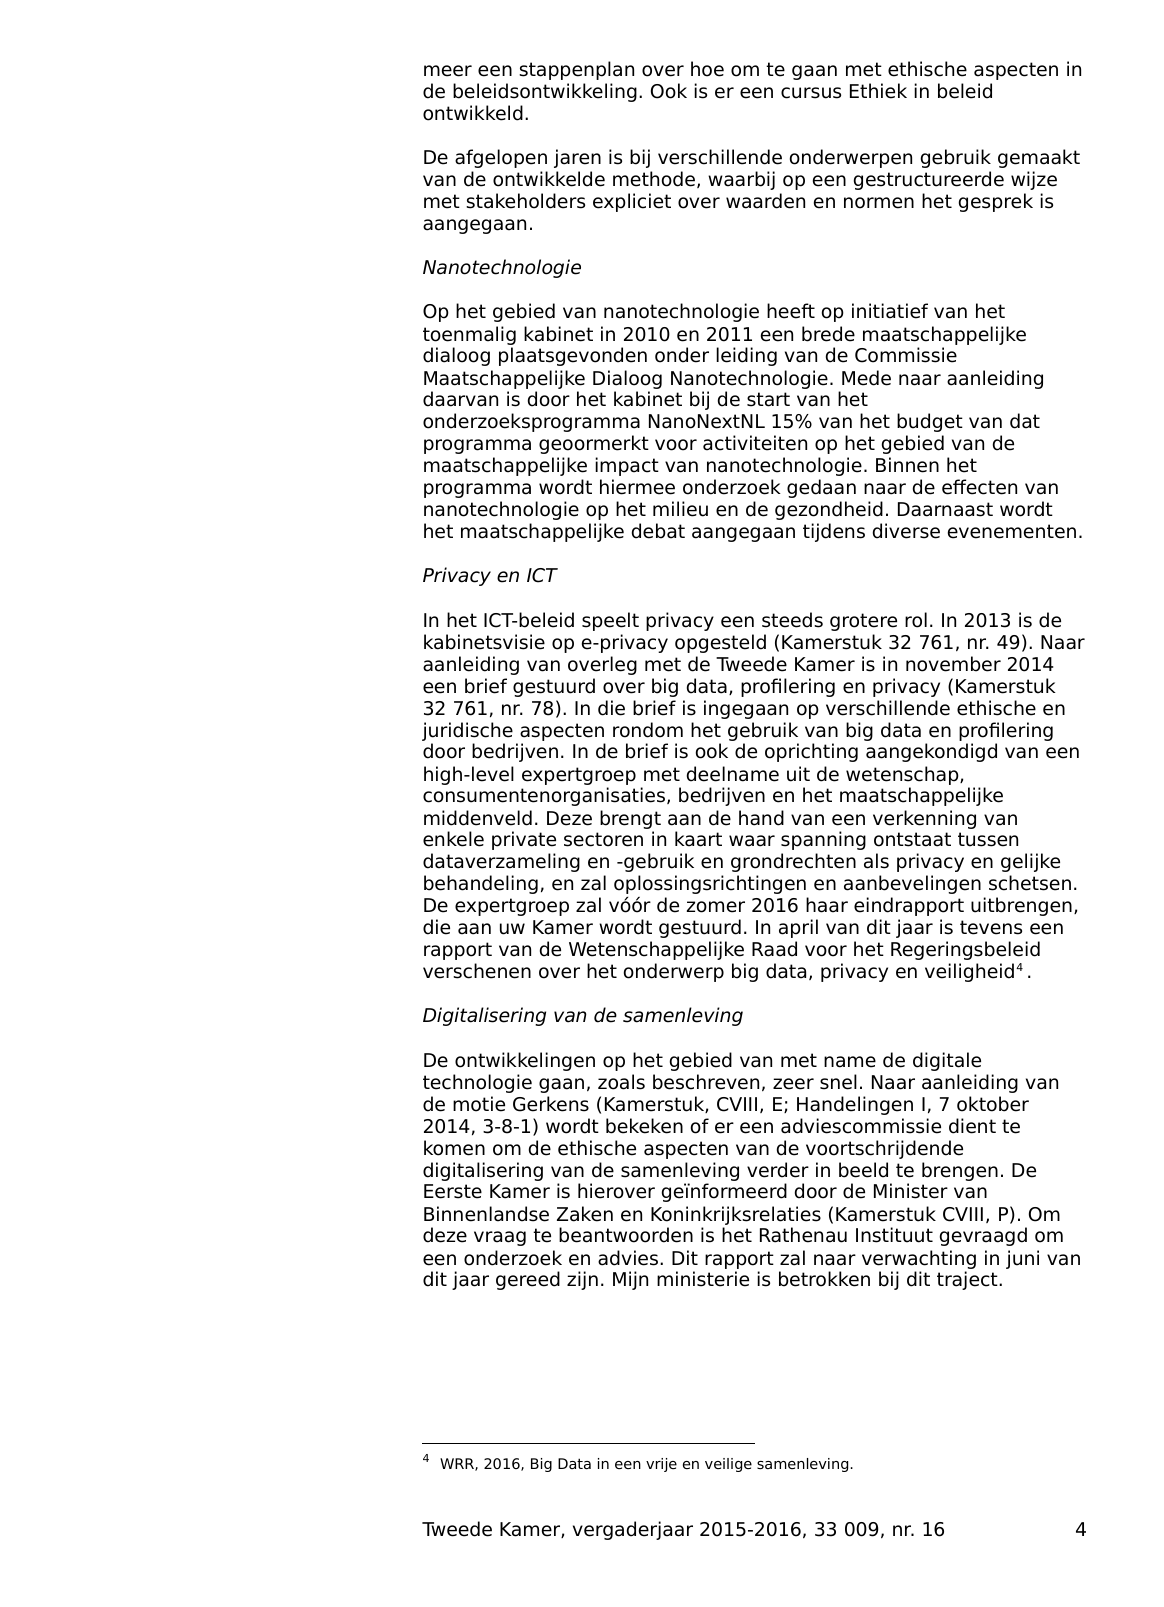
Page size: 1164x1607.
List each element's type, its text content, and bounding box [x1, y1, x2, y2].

subtitle Privacy en ICT [422, 565, 1087, 587]
text De ontwikkelingen op het gebied van met name de digitale technologie gaan, zoals beschreven, zeer snel. Naar aanleiding van de motie Gerkens (Kamerstuk, CVIII, E; Handelingen I, 7 oktober 2014, 3-8-1) wordt bekeken of er een adviescommissie dient te komen om de ethische aspecten van de voortschrijdende digitalisering van de samenleving verder in beeld te brengen. De Eerste Kamer is hierover geïnformeerd door de Minister van Binnenlandse Zaken en Koninkrijksrelaties (Kamerstuk CVIII, P). Om deze vraag te beantwoorden is het Rathenau Instituut gevraagd om een onderzoek en advies. Dit rapport zal naar verwachting in juni van dit jaar gereed zijn. Mijn ministerie is betrokken bij dit traject. [422, 1049, 1087, 1291]
text WRR, 2016, Big Data in een vrije en veilige samenleving. [422, 1452, 1087, 1474]
subtitle Digitalisering van de samenleving [422, 1005, 1087, 1027]
text Op het gebied van nanotechnologie heeft op initiatief van het toenmalig kabinet in 2010 en 2011 een brede maatschappelijke dialoog plaatsgevonden onder leiding van de Commissie Maatschappelijke Dialoog Nanotechnologie. Mede naar aanleiding daarvan is door het kabinet bij de start van het onderzoeksprogramma NanoNextNL 15% van het budget van dat programma geoormerkt voor activiteiten op het gebied van de maatschappelijke impact van nanotechnologie. Binnen het programma wordt hiermee onderzoek gedaan naar de effecten van nanotechnologie op het milieu en de gezondheid. Daarnaast wordt het maatschappelijke debat aangegaan tijdens diverse evenementen. [422, 301, 1087, 543]
text meer een stappenplan over hoe om te gaan met ethische aspecten in de beleidsontwikkeling. Ook is er een cursus Ethiek in beleid ontwikkeld. [422, 59, 1087, 125]
text De afgelopen jaren is bij verschillende onderwerpen gebruik gemaakt van de ontwikkelde methode, waarbij op een gestructureerde wijze met stakeholders expliciet over waarden en normen het gesprek is aangegaan. [422, 147, 1087, 235]
subtitle Nanotechnologie [422, 257, 1087, 279]
text In het ICT-beleid speelt privacy een steeds grotere rol. In 2013 is de kabinetsvisie op e-privacy opgesteld (Kamerstuk 32 761, nr. 49). Naar aanleiding van overleg met de Tweede Kamer is in november 2014 een brief gestuurd over big data, profilering en privacy (Kamerstuk 32 761, nr. 78). In die brief is ingegaan op verschillende ethische en juridische aspecten rondom het gebruik van big data en profilering door bedrijven. In de brief is ook de oprichting aangekondigd van een high-level expertgroep met deelname uit de wetenschap, consumentenorganisaties, bedrijven en het maatschappelijke middenveld. Deze brengt aan de hand van een verkenning van enkele private sectoren in kaart waar spanning ontstaat tussen dataverzameling en -gebruik en grondrechten als privacy en gelijke behandeling, en zal oplossingsrichtingen en aanbevelingen schetsen. De expertgroep zal vóór de zomer 2016 haar eindrapport uitbrengen, die aan uw Kamer wordt gestuurd. In april van dit jaar is tevens een rapport van de Wetenschappelijke Raad voor het Regeringsbeleid verschenen over het onderwerp big data, privacy en veiligheid. [422, 609, 1087, 983]
